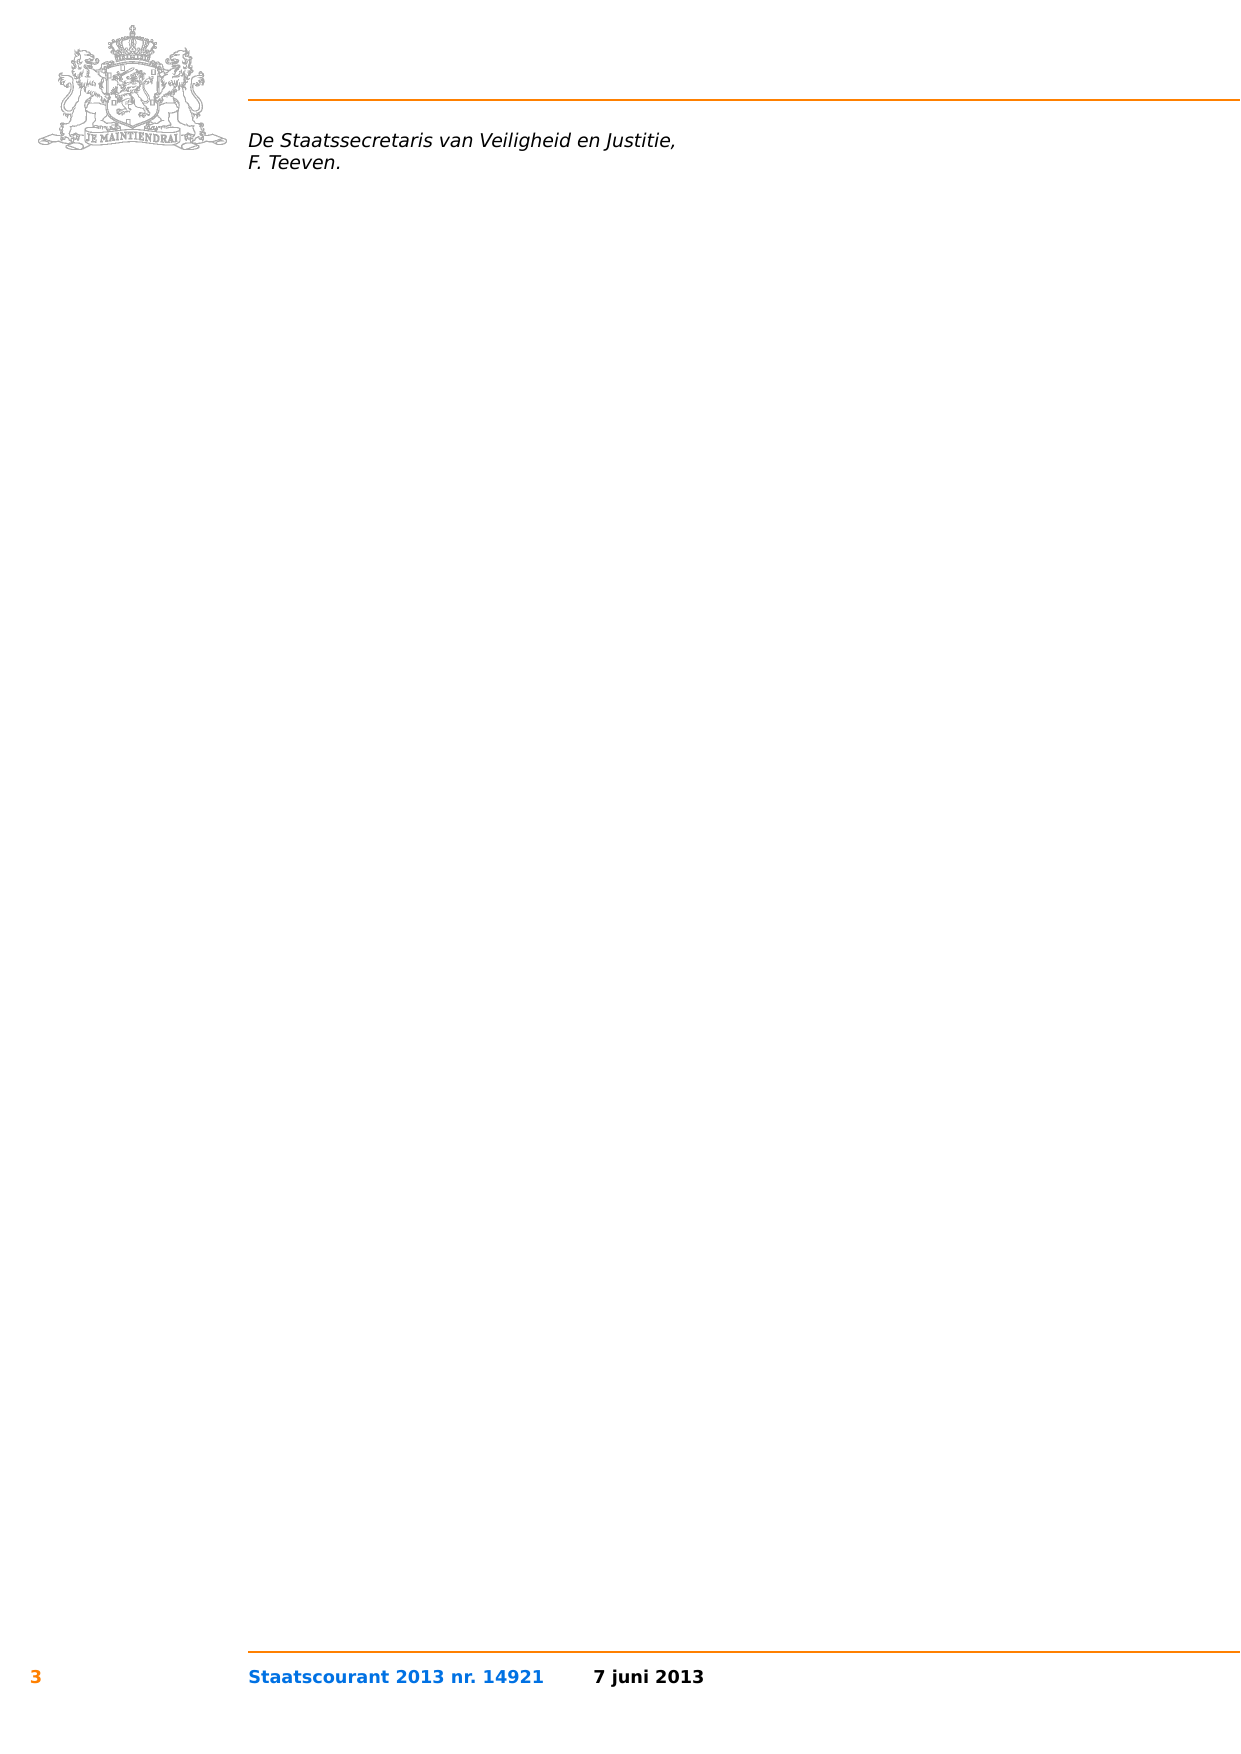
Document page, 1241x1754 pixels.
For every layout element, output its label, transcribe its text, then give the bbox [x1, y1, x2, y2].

picture [38, 25, 227, 150]
text De Staatssecretaris van Veiligheid en Justitie, F. Teeven. [248, 130, 1163, 174]
